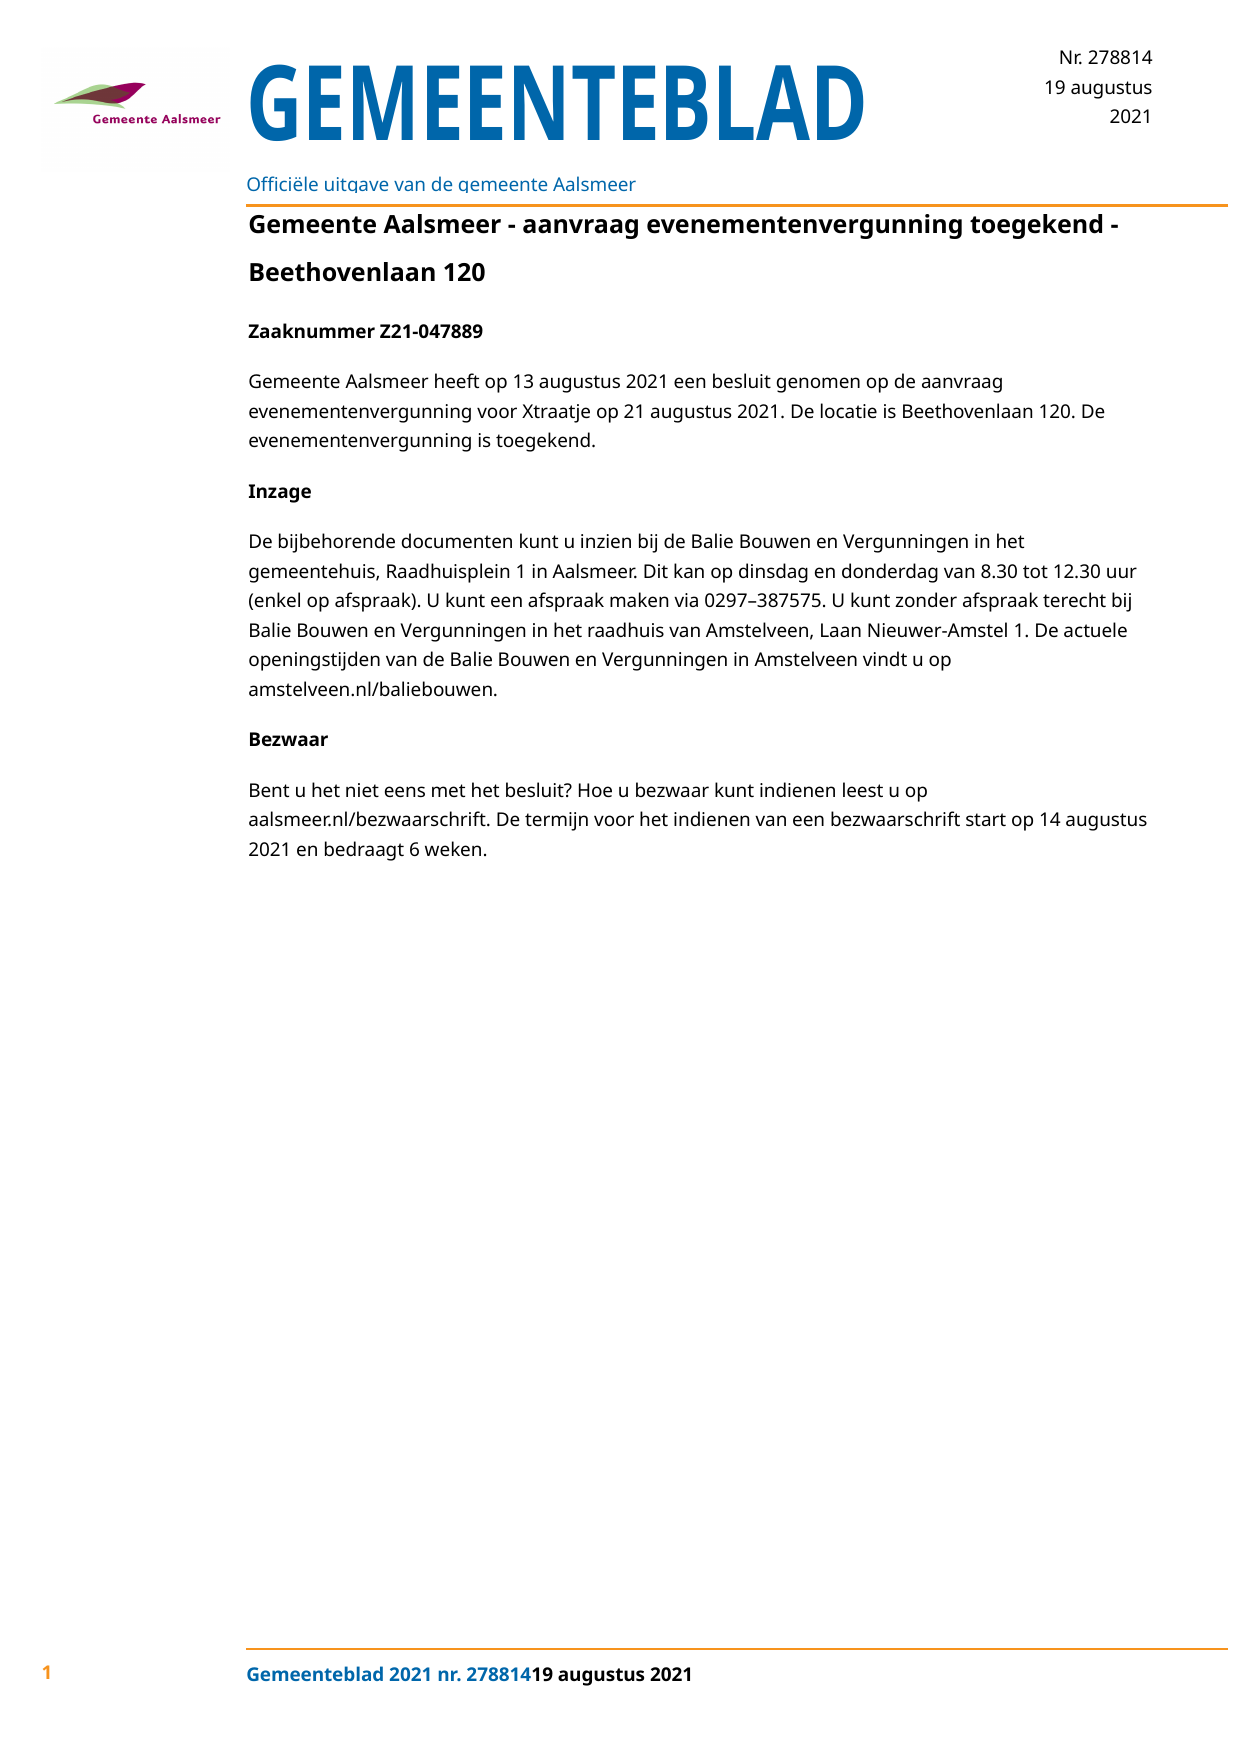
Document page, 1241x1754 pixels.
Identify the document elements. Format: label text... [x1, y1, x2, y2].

text Bent u het niet eens met het besluit? Hoe u bezwaar kunt indienen leest u op aalsmeer.nl/bezwaarschrift. De termijn voor het indienen van een bezwaarschrift start op 14 augustus 2021 en bedraagt 6 weken. [248, 777, 1152, 862]
picture [41, 47, 231, 172]
text Gemeente Aalsmeer heeft op 13 augustus 2021 een besluit genomen op de aanvraag evenementenvergunning voor Xtraatje op 21 augustus 2021. De locatie is Beethovenlaan 120. De evenementenvergunning is toegekend. [248, 368, 1152, 453]
text Gemeente Aalsmeer - aanvraag evenementenvergunning toegekend - Beethovenlaan 120 [248, 207, 1152, 288]
text Zaaknummer Z21-047889 [248, 318, 1152, 344]
text Inzage [248, 478, 1152, 504]
text De bijbehorende documenten kunt u inzien bij de Balie Bouwen en Vergunningen in het gemeentehuis, Raadhuisplein 1 in Aalsmeer. Dit kan op dinsdag en donderdag van 8.30 tot 12.30 uur (enkel op afspraak). U kunt een afspraak maken via 0297–387575. U kunt zonder afspraak terecht bij Balie Bouwen en Vergunningen in het raadhuis van Amstelveen, Laan Nieuwer-Amstel 1. De actuele openingstijden van de Balie Bouwen en Vergunningen in Amstelveen vindt u op amstelveen.nl/baliebouwen. [248, 528, 1152, 702]
text Bezwaar [248, 727, 1152, 752]
